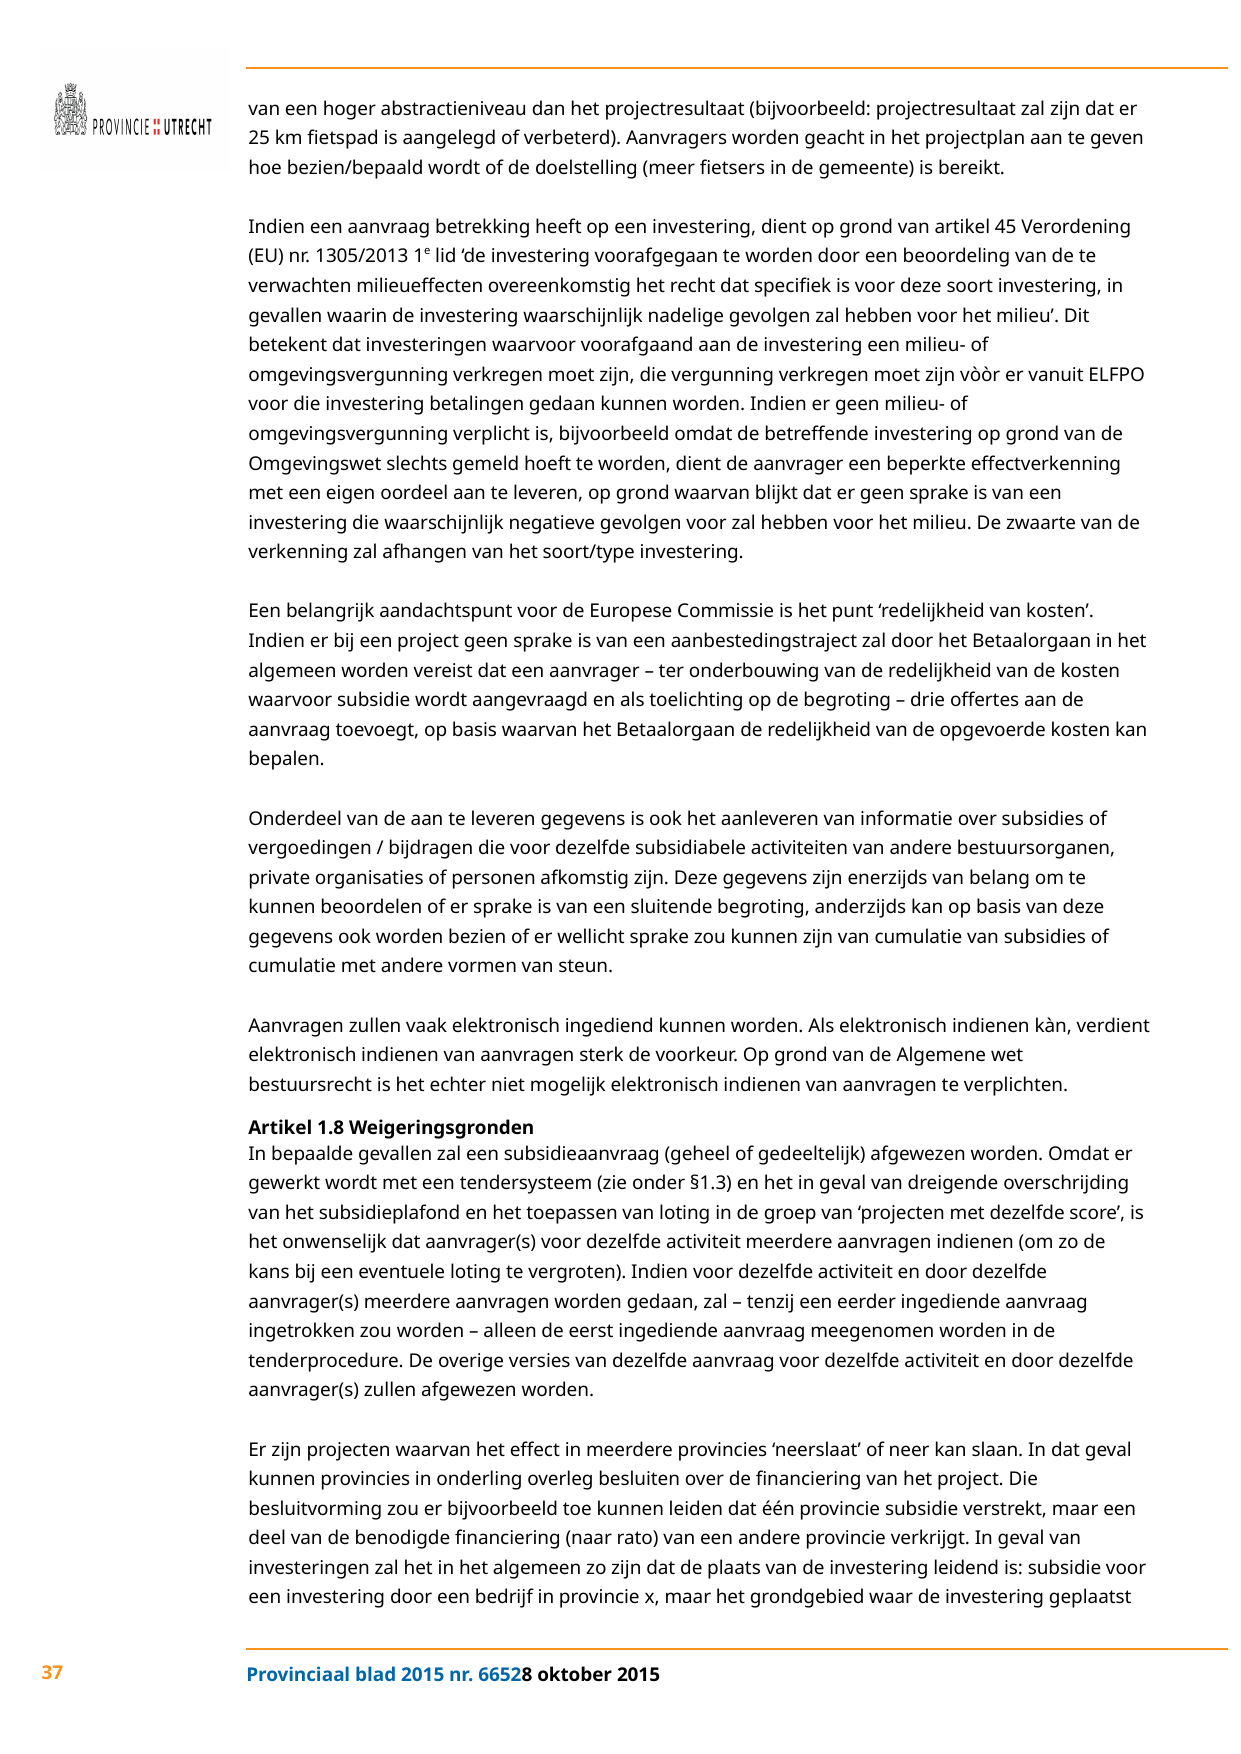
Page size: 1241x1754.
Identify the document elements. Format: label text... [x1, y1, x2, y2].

text Aanvragen zullen vaak elektronisch ingediend kunnen worden. Als elektronisch indienen kàn, verdient elektronisch indienen van aanvragen sterk de voorkeur. Op grond van de Algemene wet bestuursrecht is het echter niet mogelijk elektronisch indienen van aanvragen te verplichten. [248, 1012, 1152, 1097]
text In bepaalde gevallen zal een subsidieaanvraag (geheel of gedeeltelijk) afgewezen worden. Omdat er gewerkt wordt met een tendersysteem (zie onder §1.3) en het in geval van dreigende overschrijding van het subsidieplafond en het toepassen van loting in de groep van ‘projecten met dezelfde score’, is het onwenselijk dat aanvrager(s) voor dezelfde activiteit meerdere aanvragen indienen (om zo de kans bij een eventuele loting te vergroten). Indien voor dezelfde activiteit en door dezelfde aanvrager(s) meerdere aanvragen worden gedaan, zal – tenzij een eerder ingediende aanvraag ingetrokken zou worden – alleen de eerst ingediende aanvraag meegenomen worden in de tenderprocedure. De overige versies van dezelfde aanvraag voor dezelfde activiteit en door dezelfde aanvrager(s) zullen afgewezen worden. [248, 1140, 1152, 1402]
text Onderdeel van de aan te leveren gegevens is ook het aanleveren van informatie over subsidies of vergoedingen / bijdragen die voor dezelfde subsidiabele activiteiten van andere bestuursorganen, private organisaties of personen afkomstig zijn. Deze gegevens zijn enerzijds van belang om te kunnen beoordelen of er sprake is van een sluitende begroting, anderzijds kan op basis van deze gegevens ook worden bezien of er wellicht sprake zou kunnen zijn van cumulatie van subsidies of cumulatie met andere vormen van steun. [248, 805, 1152, 978]
text van een hoger abstractieniveau dan het projectresultaat (bijvoorbeeld: projectresultaat zal zijn dat er 25 km fietspad is aangelegd of verbeterd). Aanvragers worden geacht in het projectplan aan te geven hoe bezien/bepaald wordt of de doelstelling (meer fietsers in de gemeente) is bereikt. [248, 95, 1152, 180]
text Indien een aanvraag betrekking heeft op een investering, dient op grond van artikel 45 Verordening (EU) nr. 1305/2013 1e lid ‘de investering voorafgegaan te worden door een beoordeling van de te verwachten milieueffecten overeenkomstig het recht dat specifiek is voor deze soort investering, in gevallen waarin de investering waarschijnlijk nadelige gevolgen zal hebben voor het milieu’. Dit betekent dat investeringen waarvoor voorafgaand aan de investering een milieu- of omgevingsvergunning verkregen moet zijn, die vergunning verkregen moet zijn vòòr er vanuit ELFPO voor die investering betalingen gedaan kunnen worden. Indien er geen milieu- of omgevingsvergunning verplicht is, bijvoorbeeld omdat de betreffende investering op grond van de Omgevingswet slechts gemeld hoeft te worden, dient de aanvrager een beperkte effectverkenning met een eigen oordeel aan te leveren, op grond waarvan blijkt dat er geen sprake is van een investering die waarschijnlijk negatieve gevolgen voor zal hebben voor het milieu. De zwaarte van de verkenning zal afhangen van het soort/type investering. [248, 213, 1152, 564]
text Artikel 1.8 Weigeringsgronden [248, 1114, 1152, 1140]
text Er zijn projecten waarvan het effect in meerdere provincies ‘neerslaat’ of neer kan slaan. In dat geval kunnen provincies in onderling overleg besluiten over de financiering van het project. Die besluitvorming zou er bijvoorbeeld toe kunnen leiden dat één provincie subsidie verstrekt, maar een deel van de benodigde financiering (naar rato) van een andere provincie verkrijgt. In geval van investeringen zal het in het algemeen zo zijn dat de plaats van de investering leidend is: subsidie voor een investering door een bedrijf in provincie x, maar het grondgebied waar de investering geplaatst [248, 1436, 1152, 1609]
picture [41, 47, 231, 172]
text Een belangrijk aandachtspunt voor de Europese Commissie is het punt ‘redelijkheid van kosten’. Indien er bij een project geen sprake is van een aanbestedingstraject zal door het Betaalorgaan in het algemeen worden vereist dat een aanvrager – ter onderbouwing van de redelijkheid van de kosten waarvoor subsidie wordt aangevraagd en als toelichting op de begroting – drie offertes aan de aanvraag toevoegt, op basis waarvan het Betaalorgaan de redelijkheid van de opgevoerde kosten kan bepalen. [248, 598, 1152, 771]
